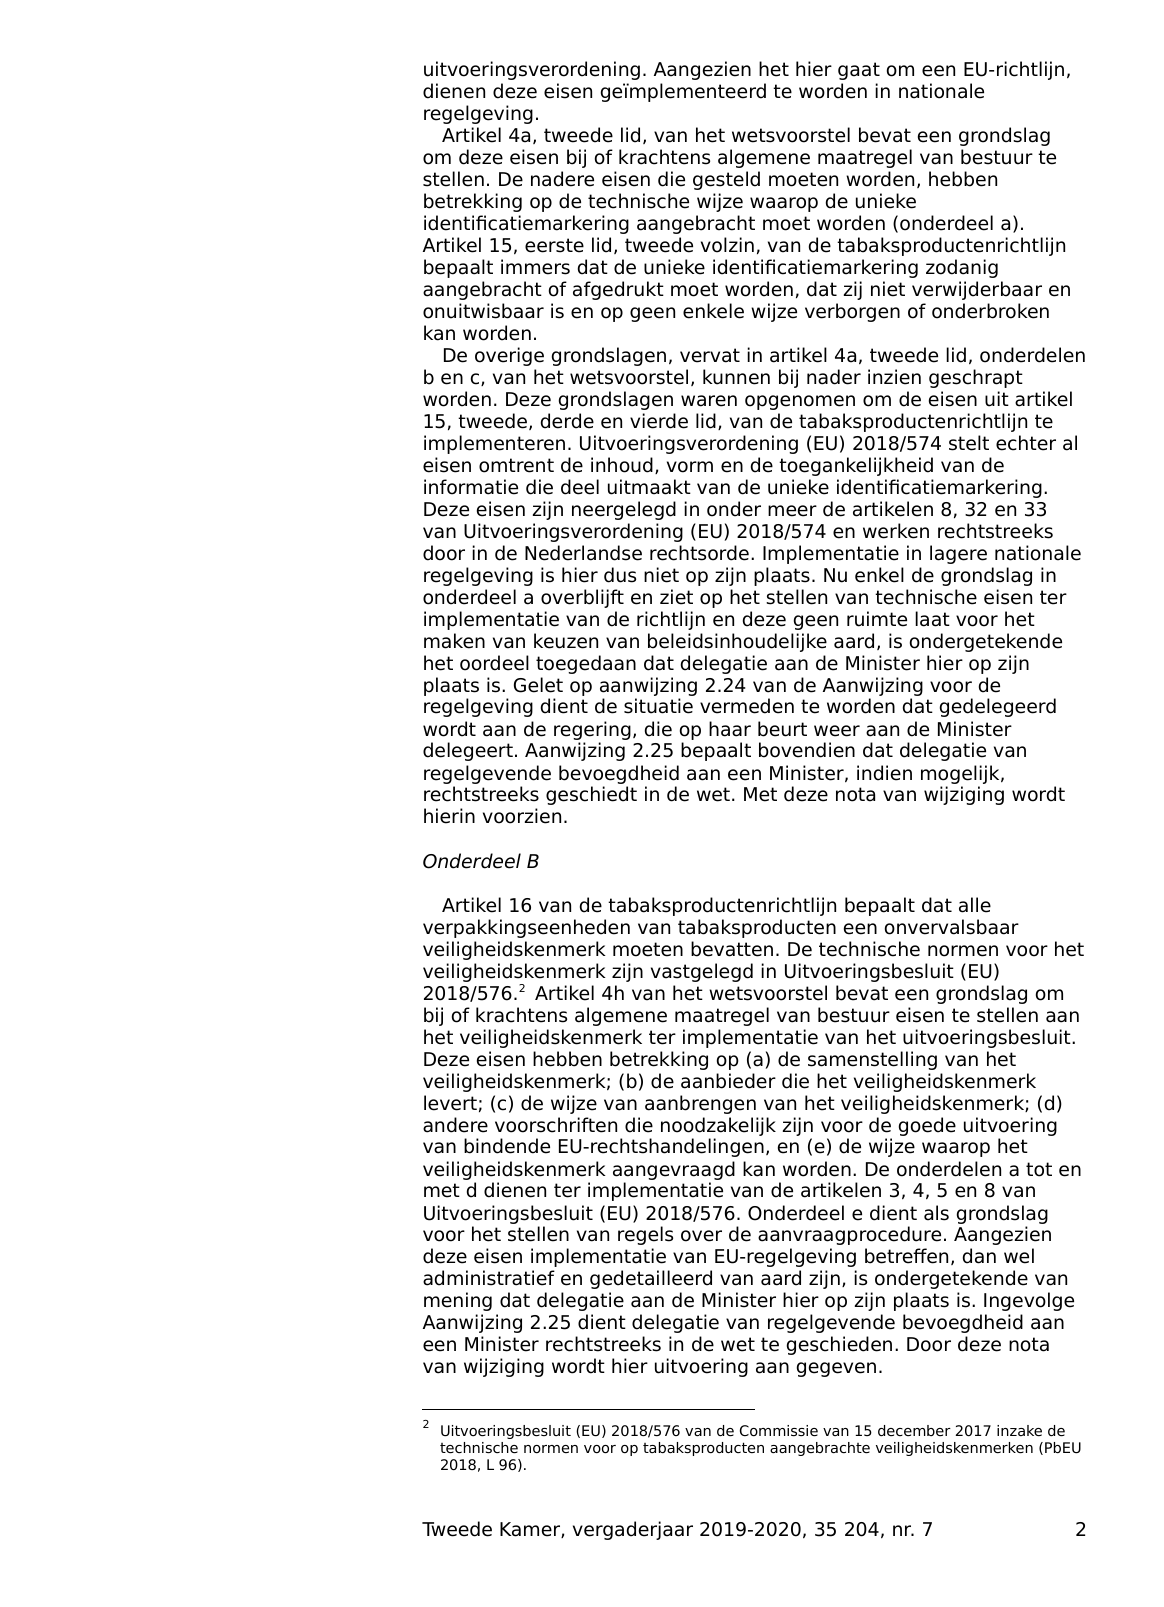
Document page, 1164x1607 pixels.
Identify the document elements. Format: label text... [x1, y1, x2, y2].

text De overige grondslagen, vervat in artikel 4a, tweede lid, onderdelen b en c, van het wetsvoorstel, kunnen bij nader inzien geschrapt worden. Deze grondslagen waren opgenomen om de eisen uit artikel 15, tweede, derde en vierde lid, van de tabaksproductenrichtlijn te implementeren. Uitvoeringsverordening (EU) 2018/574 stelt echter al eisen omtrent de inhoud, vorm en de toegankelijkheid van de informatie die deel uitmaakt van de unieke identificatiemarkering. Deze eisen zijn neergelegd in onder meer de artikelen 8, 32 en 33 van Uitvoeringsverordening (EU) 2018/574 en werken rechtstreeks door in de Nederlandse rechtsorde. Implementatie in lagere nationale regelgeving is hier dus niet op zijn plaats. Nu enkel de grondslag in onderdeel a overblijft en ziet op het stellen van technische eisen ter implementatie van de richtlijn en deze geen ruimte laat voor het maken van keuzen van beleidsinhoudelijke aard, is ondergetekende het oordeel toegedaan dat delegatie aan de Minister hier op zijn plaats is. Gelet op aanwijzing 2.24 van de Aanwijzing voor de regelgeving dient de situatie vermeden te worden dat gedelegeerd wordt aan de regering, die op haar beurt weer aan de Minister delegeert. Aanwijzing 2.25 bepaalt bovendien dat delegatie van regelgevende bevoegdheid aan een Minister, indien mogelijk, rechtstreeks geschiedt in de wet. Met deze nota van wijziging wordt hierin voorzien. [422, 345, 1087, 828]
text uitvoeringsverordening. Aangezien het hier gaat om een EU-richtlijn, dienen deze eisen geïmplementeerd te worden in nationale regelgeving. [422, 59, 1087, 125]
text Uitvoeringsbesluit (EU) 2018/576 van de Commissie van 15 december 2017 inzake de technische normen voor op tabaksproducten aangebrachte veiligheidskenmerken (PbEU 2018, L 96). [422, 1418, 1087, 1474]
subtitle Onderdeel B [422, 851, 1087, 872]
text Artikel 4a, tweede lid, van het wetsvoorstel bevat een grondslag om deze eisen bij of krachtens algemene maatregel van bestuur te stellen. De nadere eisen die gesteld moeten worden, hebben betrekking op de technische wijze waarop de unieke identificatiemarkering aangebracht moet worden (onderdeel a). Artikel 15, eerste lid, tweede volzin, van de tabaksproductenrichtlijn bepaalt immers dat de unieke identificatiemarkering zodanig aangebracht of afgedrukt moet worden, dat zij niet verwijderbaar en onuitwisbaar is en op geen enkele wijze verborgen of onderbroken kan worden. [422, 125, 1087, 345]
text Artikel 16 van de tabaksproductenrichtlijn bepaalt dat alle verpakkingseenheden van tabaksproducten een onvervalsbaar veiligheidskenmerk moeten bevatten. De technische normen voor het veiligheidskenmerk zijn vastgelegd in Uitvoeringsbesluit (EU) 2018/576. Artikel 4h van het wetsvoorstel bevat een grondslag om bij of krachtens algemene maatregel van bestuur eisen te stellen aan het veiligheidskenmerk ter implementatie van het uitvoeringsbesluit. Deze eisen hebben betrekking op (a) de samenstelling van het veiligheidskenmerk; (b) de aanbieder die het veiligheidskenmerk levert; (c) de wijze van aanbrengen van het veiligheidskenmerk; (d) andere voorschriften die noodzakelijk zijn voor de goede uitvoering van bindende EU-rechtshandelingen, en (e) de wijze waarop het veiligheidskenmerk aangevraagd kan worden. De onderdelen a tot en met d dienen ter implementatie van de artikelen 3, 4, 5 en 8 van Uitvoeringsbesluit (EU) 2018/576. Onderdeel e dient als grondslag voor het stellen van regels over de aanvraagprocedure. Aangezien deze eisen implementatie van EU-regelgeving betreffen, dan wel administratief en gedetailleerd van aard zijn, is ondergetekende van mening dat delegatie aan de Minister hier op zijn plaats is. Ingevolge Aanwijzing 2.25 dient delegatie van regelgevende bevoegdheid aan een Minister rechtstreeks in de wet te geschieden. Door deze nota van wijziging wordt hier uitvoering aan gegeven. [422, 895, 1087, 1378]
